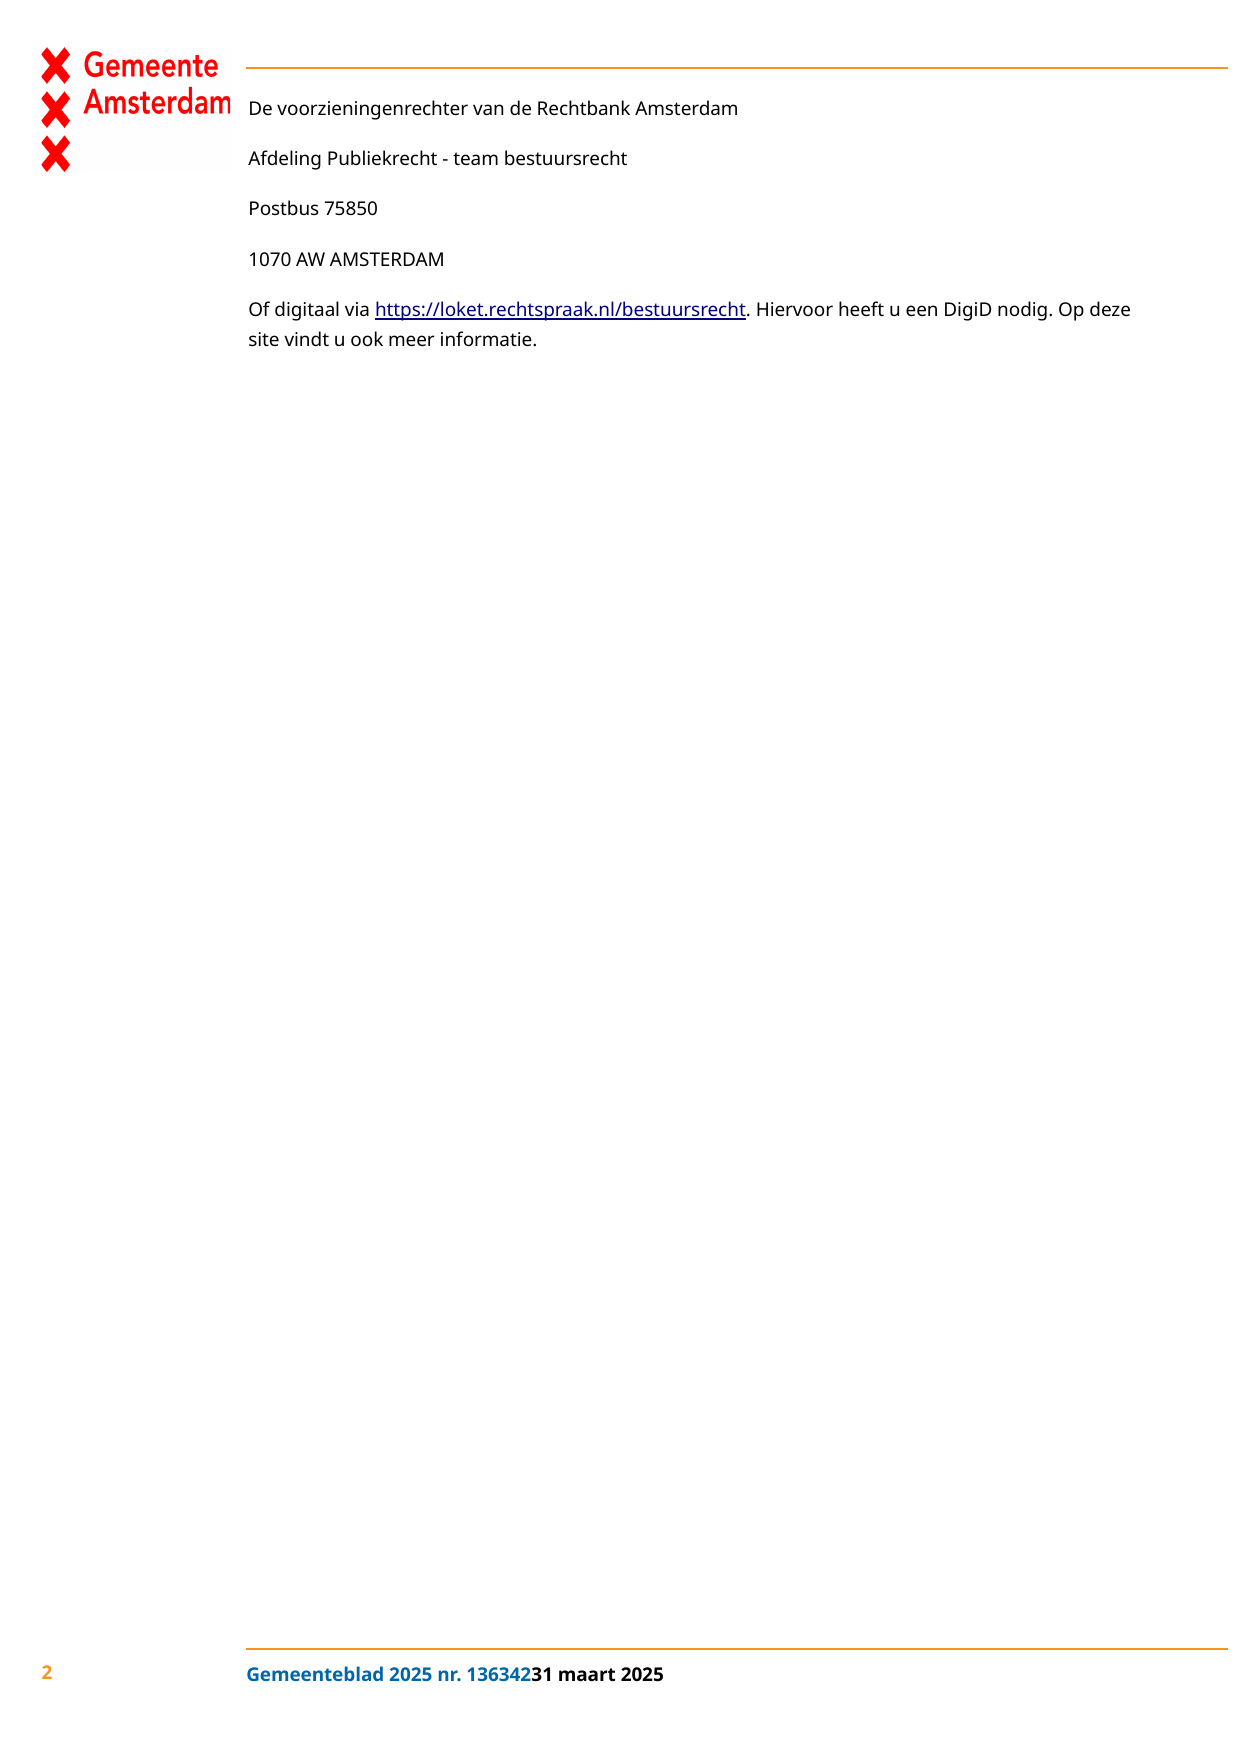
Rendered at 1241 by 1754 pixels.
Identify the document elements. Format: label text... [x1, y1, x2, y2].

text Afdeling Publiekrecht - team bestuursrecht [248, 145, 1152, 171]
text Postbus 75850 [248, 196, 1152, 221]
text 1070 AW AMSTERDAM [248, 246, 1152, 272]
text Of digitaal via https://loket.rechtspraak.nl/bestuursrecht. Hiervoor heeft u een DigiD nodig. Op deze site vindt u ook meer informatie. [248, 296, 1152, 352]
text De voorzieningenrechter van de Rechtbank Amsterdam [248, 95, 1152, 121]
picture [41, 47, 231, 172]
